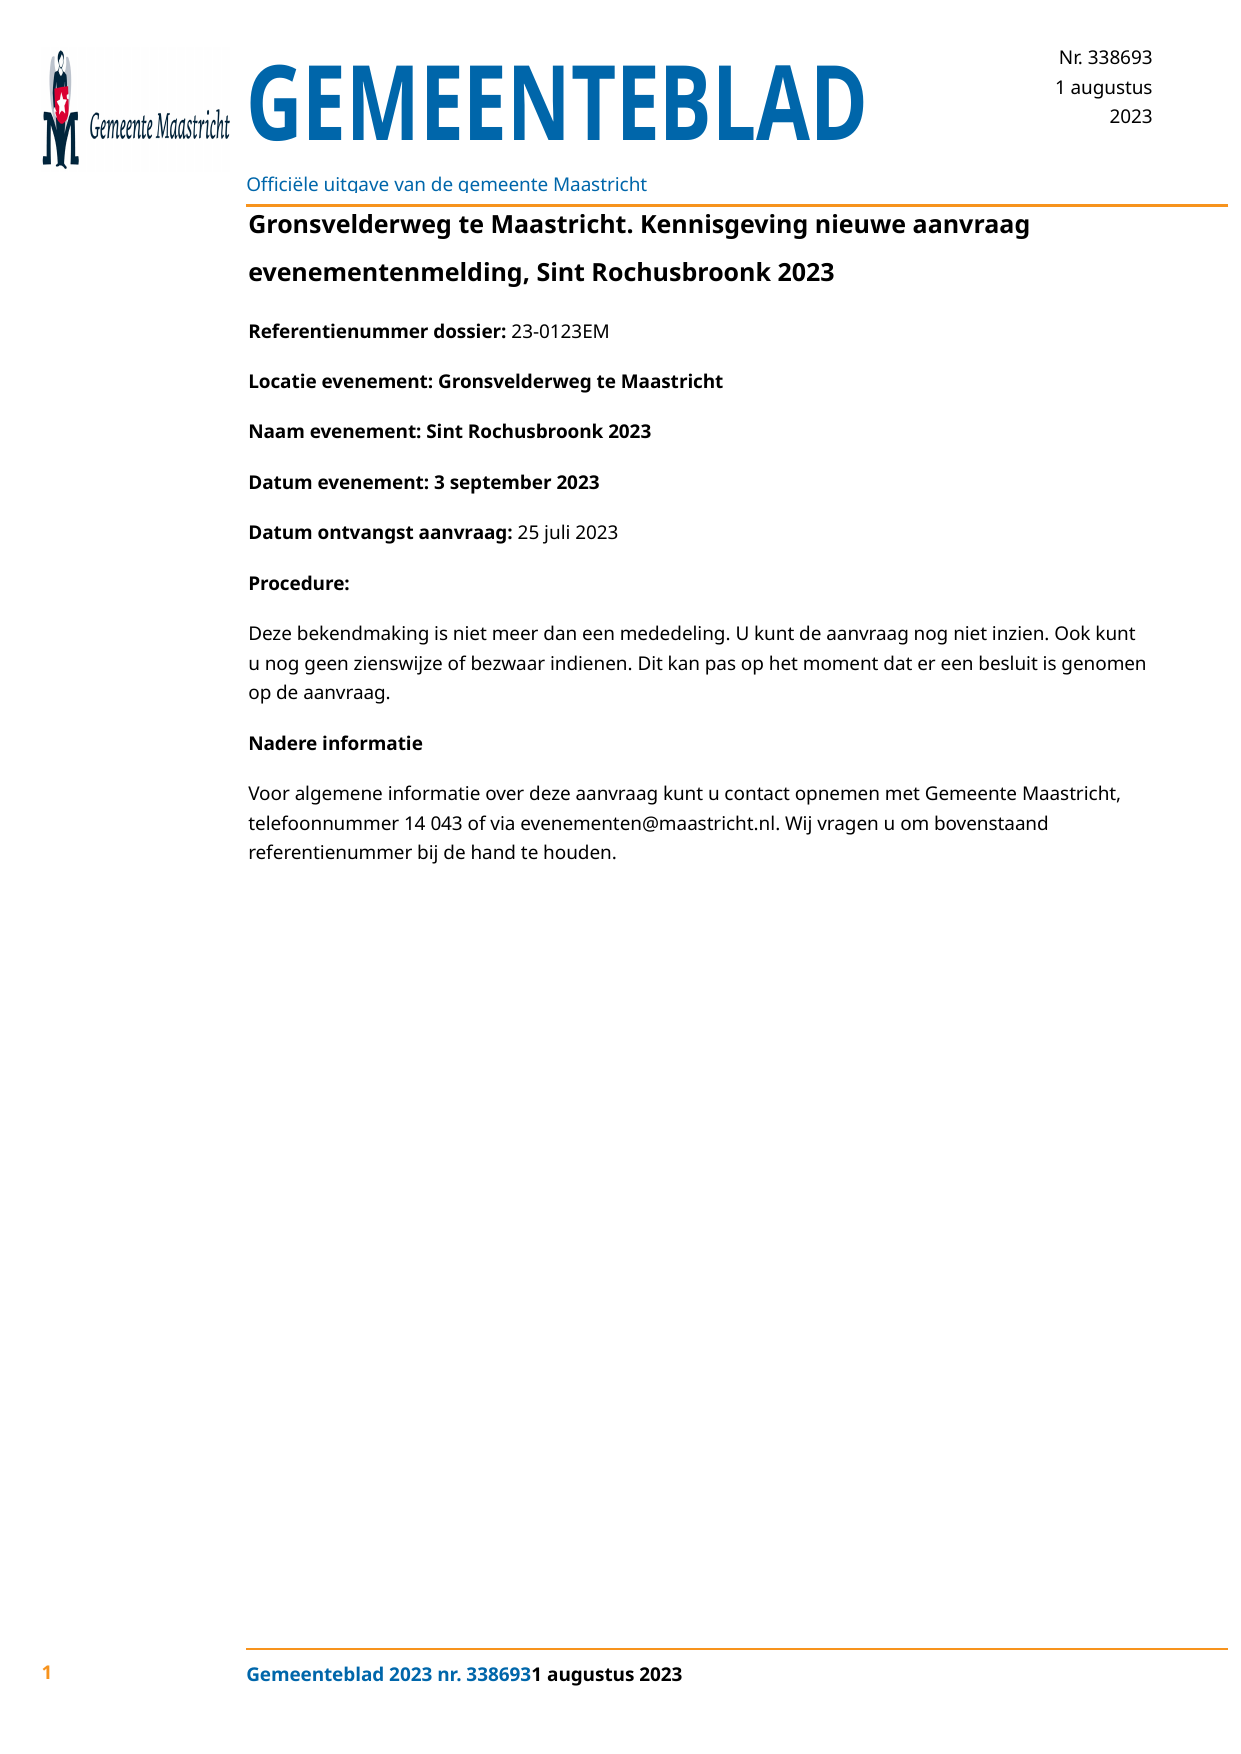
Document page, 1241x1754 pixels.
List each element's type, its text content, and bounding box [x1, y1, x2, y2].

text Datum evenement: 3 september 2023 [248, 469, 1152, 495]
text Voor algemene informatie over deze aanvraag kunt u contact opnemen met Gemeente Maastricht, telefoonnummer 14 043 of via evenementen@maastricht.nl. Wij vragen u om bovenstaand referentienummer bij de hand te houden. [248, 780, 1152, 865]
text Naam evenement: Sint Rochusbroonk 2023 [248, 419, 1152, 444]
picture [41, 47, 231, 172]
text Nadere informatie [248, 730, 1152, 756]
text Locatie evenement: Gronsvelderweg te Maastricht [248, 368, 1152, 394]
text Deze bekendmaking is niet meer dan een mededeling. U kunt de aanvraag nog niet inzien. Ook kunt u nog geen zienswijze of bezwaar indienen. Dit kan pas op het moment dat er een besluit is genomen op de aanvraag. [248, 620, 1152, 705]
text Referentienummer dossier: 23-0123EM [248, 318, 1152, 344]
text Datum ontvangst aanvraag: 25 juli 2023 [248, 519, 1152, 545]
text Procedure: [248, 570, 1152, 596]
text Gronsvelderweg te Maastricht. Kennisgeving nieuwe aanvraag evenementenmelding, Sint Rochusbroonk 2023 [248, 207, 1152, 288]
